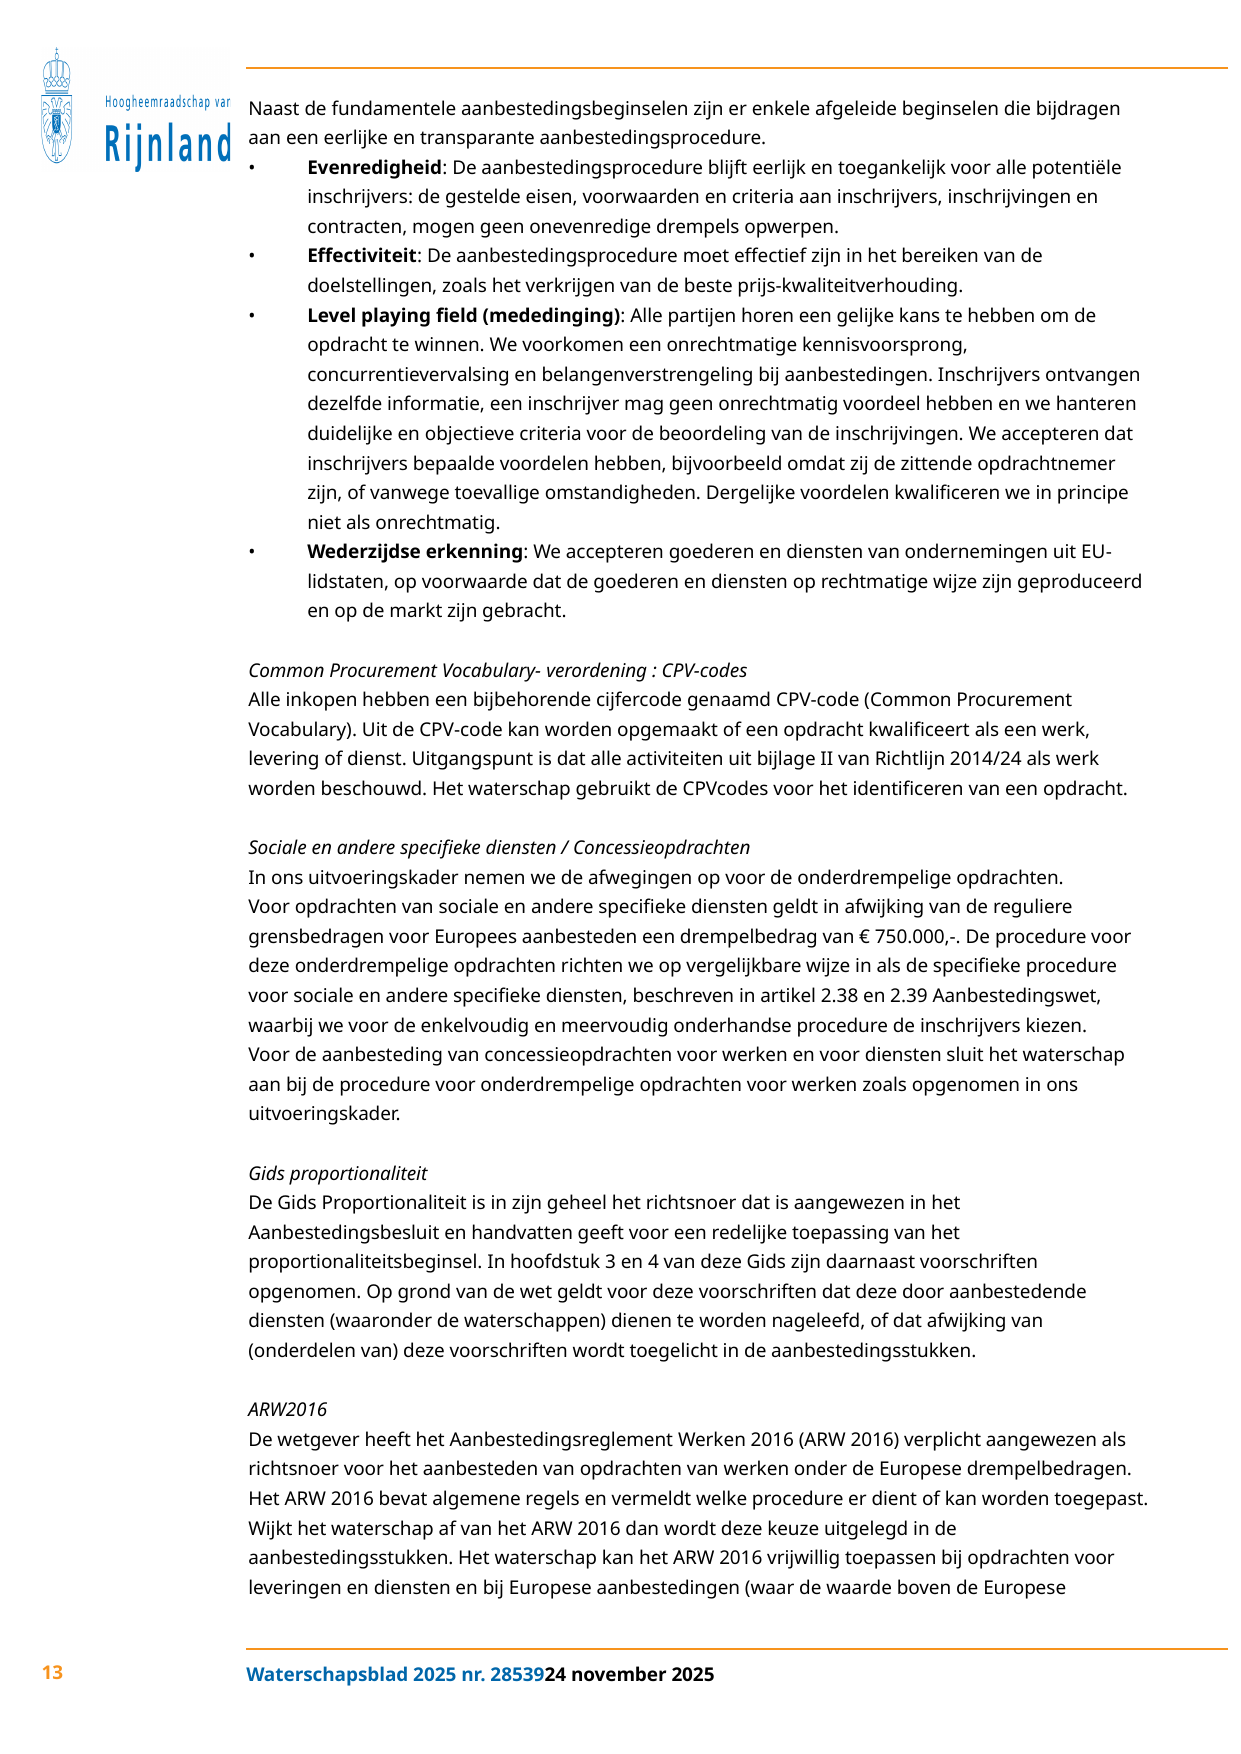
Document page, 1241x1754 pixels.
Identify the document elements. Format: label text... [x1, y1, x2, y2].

text ARW2016 [248, 1396, 1152, 1422]
picture [41, 47, 231, 172]
text Voor opdrachten van sociale en andere specifieke diensten geldt in afwijking van de reguliere grensbedragen voor Europees aanbesteden een drempelbedrag van € 750.000,-. De procedure voor deze onderdrempelige opdrachten richten we op vergelijkbare wijze in als de specifieke procedure voor sociale en andere specifieke diensten, beschreven in artikel 2.38 en 2.39 Aanbestedingswet, waarbij we voor de enkelvoudig en meervoudig onderhandse procedure de inschrijvers kiezen. [248, 893, 1152, 1038]
text Voor de aanbesteding van concessieopdrachten voor werken en voor diensten sluit het waterschap aan bij de procedure voor onderdrempelige opdrachten voor werken zoals opgenomen in ons uitvoeringskader. [248, 1041, 1152, 1126]
text Gids proportionaliteit [248, 1160, 1152, 1186]
text Alle inkopen hebben een bijbehorende cijfercode genaamd CPV-code (Common Procurement Vocabulary). Uit de CPV-code kan worden opgemaakt of een opdracht kwalificeert als een werk, levering of dienst. Uitgangspunt is dat alle activiteiten uit bijlage II van Richtlijn 2014/24 als werk worden beschouwd. Het waterschap gebruikt de CPVcodes voor het identificeren van een opdracht. [248, 686, 1152, 801]
list Effectiviteit: De aanbestedingsprocedure moet effectief zijn in het bereiken van de doelstellingen, zoals het verkrijgen van de beste prijs-kwaliteitverhouding. [248, 243, 1152, 298]
text In ons uitvoeringskader nemen we de afwegingen op voor de onderdrempelige opdrachten. [248, 864, 1152, 890]
text Common Procurement Vocabulary- verordening : CPV-codes [248, 657, 1152, 683]
list Level playing field (mededinging): Alle partijen horen een gelijke kans te hebben om de opdracht te winnen. We voorkomen een onrechtmatige kennisvoorsprong, concurrentievervalsing en belangenverstrengeling bij aanbestedingen. Inschrijvers ontvangen dezelfde informatie, een inschrijver mag geen onrechtmatig voordeel hebben en we hanteren duidelijke en objectieve criteria voor de beoordeling van de inschrijvingen. We accepteren dat inschrijvers bepaalde voordelen hebben, bijvoorbeeld omdat zij de zittende opdrachtnemer zijn, of vanwege toevallige omstandigheden. Dergelijke voordelen kwalificeren we in principe niet als onrechtmatig. [248, 302, 1152, 535]
list Evenredigheid: De aanbestedingsprocedure blijft eerlijk en toegankelijk voor alle potentiële inschrijvers: de gestelde eisen, voorwaarden en criteria aan inschrijvers, inschrijvingen en contracten, mogen geen onevenredige drempels opwerpen. [248, 154, 1152, 239]
text Naast de fundamentele aanbestedingsbeginselen zijn er enkele afgeleide beginselen die bijdragen aan een eerlijke en transparante aanbestedingsprocedure. [248, 95, 1152, 150]
list Wederzijdse erkenning: We accepteren goederen en diensten van ondernemingen uit EU­lidstaten, op voorwaarde dat de goederen en diensten op rechtmatige wijze zijn geproduceerd en op de markt zijn gebracht. [248, 538, 1152, 623]
text De Gids Proportionaliteit is in zijn geheel het richtsnoer dat is aangewezen in het Aanbestedingsbesluit en handvatten geeft voor een redelijke toepassing van het proportionaliteitsbeginsel. In hoofdstuk 3 en 4 van deze Gids zijn daarnaast voorschriften opgenomen. Op grond van de wet geldt voor deze voorschriften dat deze door aanbestedende diensten (waaronder de waterschappen) dienen te worden nageleefd, of dat afwijking van (onderdelen van) deze voorschriften wordt toegelicht in de aanbestedingsstukken. [248, 1189, 1152, 1363]
text De wetgever heeft het Aanbestedingsreglement Werken 2016 (ARW 2016) verplicht aangewezen als richtsnoer voor het aanbesteden van opdrachten van werken onder de Europese drempelbedragen. Het ARW 2016 bevat algemene regels en vermeldt welke procedure er dient of kan worden toegepast. Wijkt het waterschap af van het ARW 2016 dan wordt deze keuze uitgelegd in de aanbestedingsstukken. Het waterschap kan het ARW 2016 vrijwillig toepassen bij opdrachten voor leveringen en diensten en bij Europese aanbestedingen (waar de waarde boven de Europese [248, 1426, 1152, 1600]
text Sociale en andere specifieke diensten / Concessieopdrachten [248, 834, 1152, 860]
